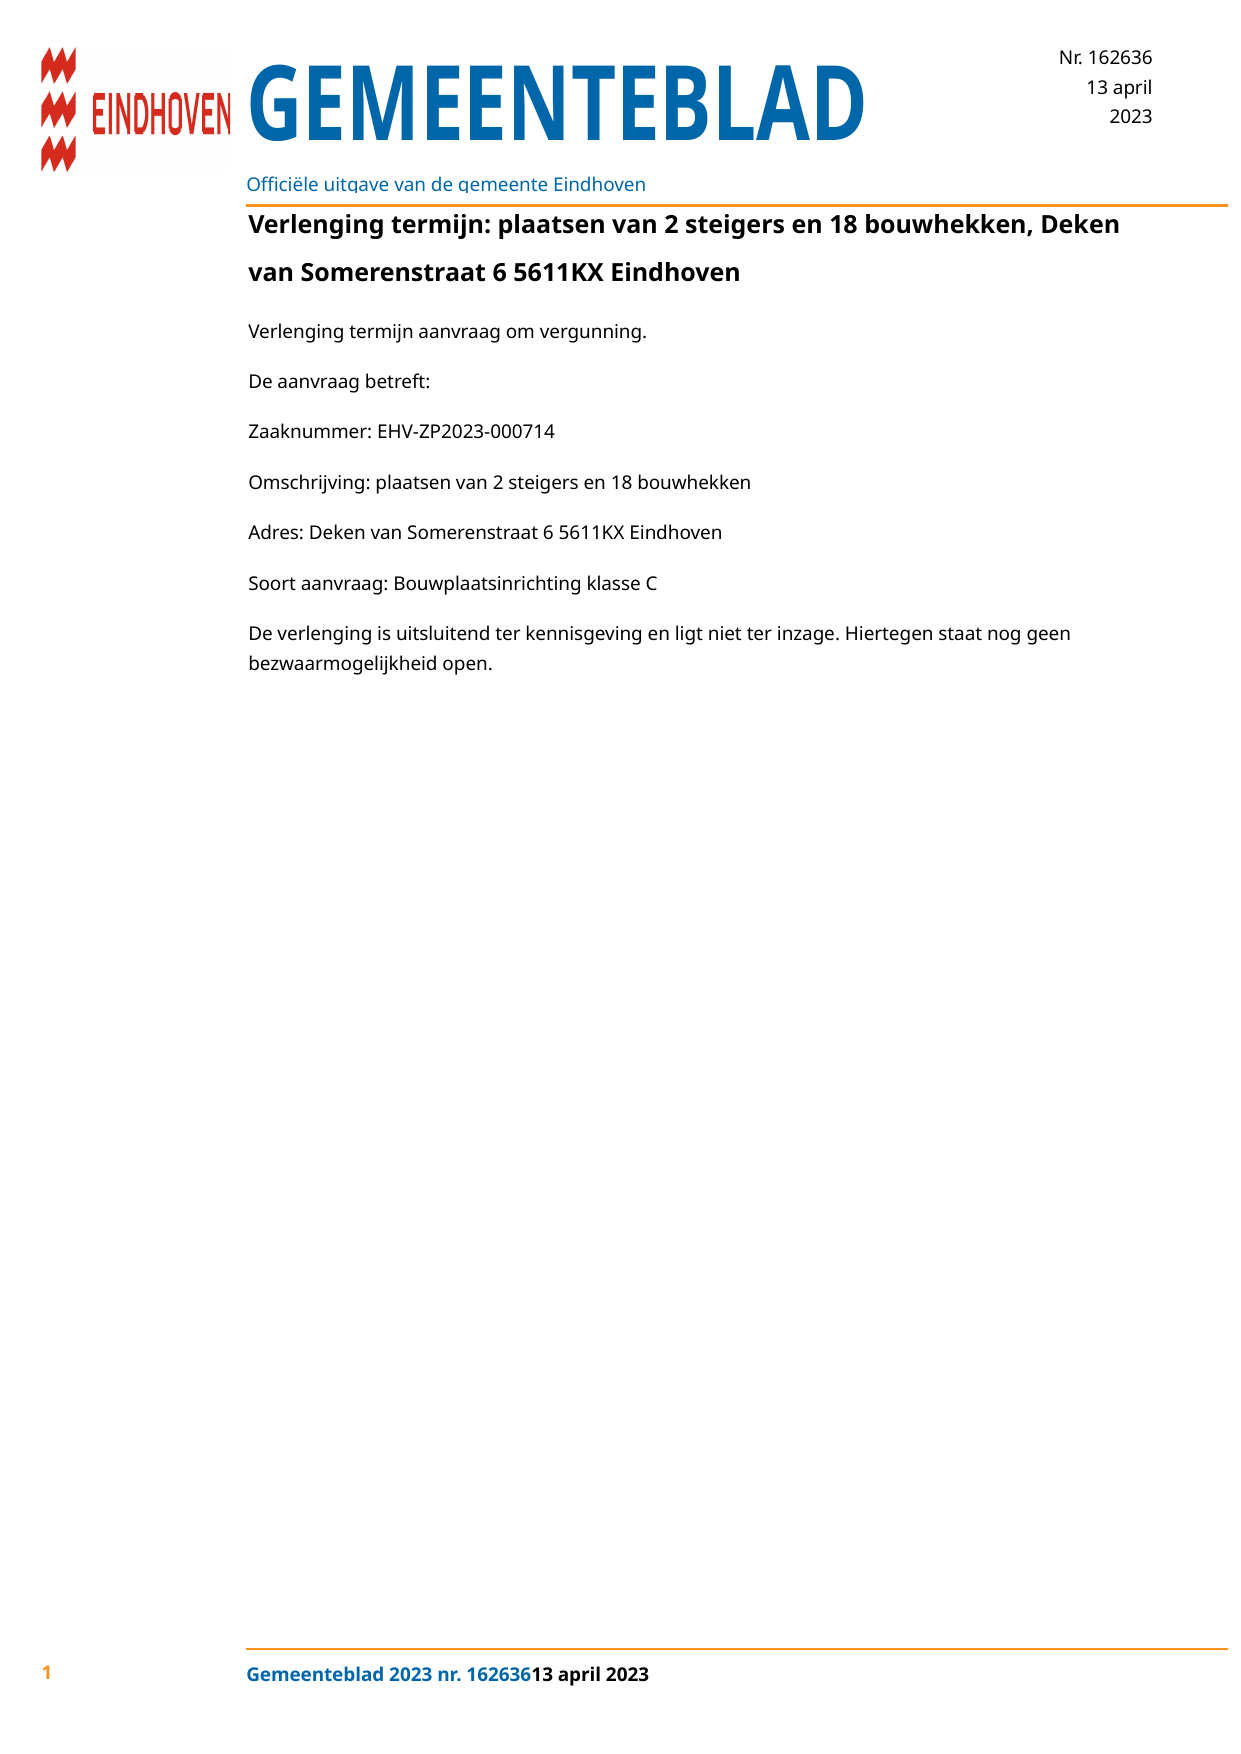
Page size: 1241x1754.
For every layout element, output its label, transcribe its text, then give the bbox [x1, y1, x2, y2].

text Zaaknummer: EHV-ZP2023-000714 [248, 419, 1152, 444]
picture [41, 47, 231, 172]
text Verlenging termijn aanvraag om vergunning. [248, 318, 1152, 344]
text Verlenging termijn: plaatsen van 2 steigers en 18 bouwhekken, Deken van Somerenstraat 6 5611KX Eindhoven [248, 207, 1152, 288]
text Omschrijving: plaatsen van 2 steigers en 18 bouwhekken [248, 469, 1152, 495]
text Adres: Deken van Somerenstraat 6 5611KX Eindhoven [248, 519, 1152, 545]
text De verlenging is uitsluitend ter kennisgeving en ligt niet ter inzage. Hiertegen staat nog geen bezwaarmogelijkheid open. [248, 620, 1152, 676]
text Soort aanvraag: Bouwplaatsinrichting klasse C [248, 570, 1152, 596]
text De aanvraag betreft: [248, 368, 1152, 394]
